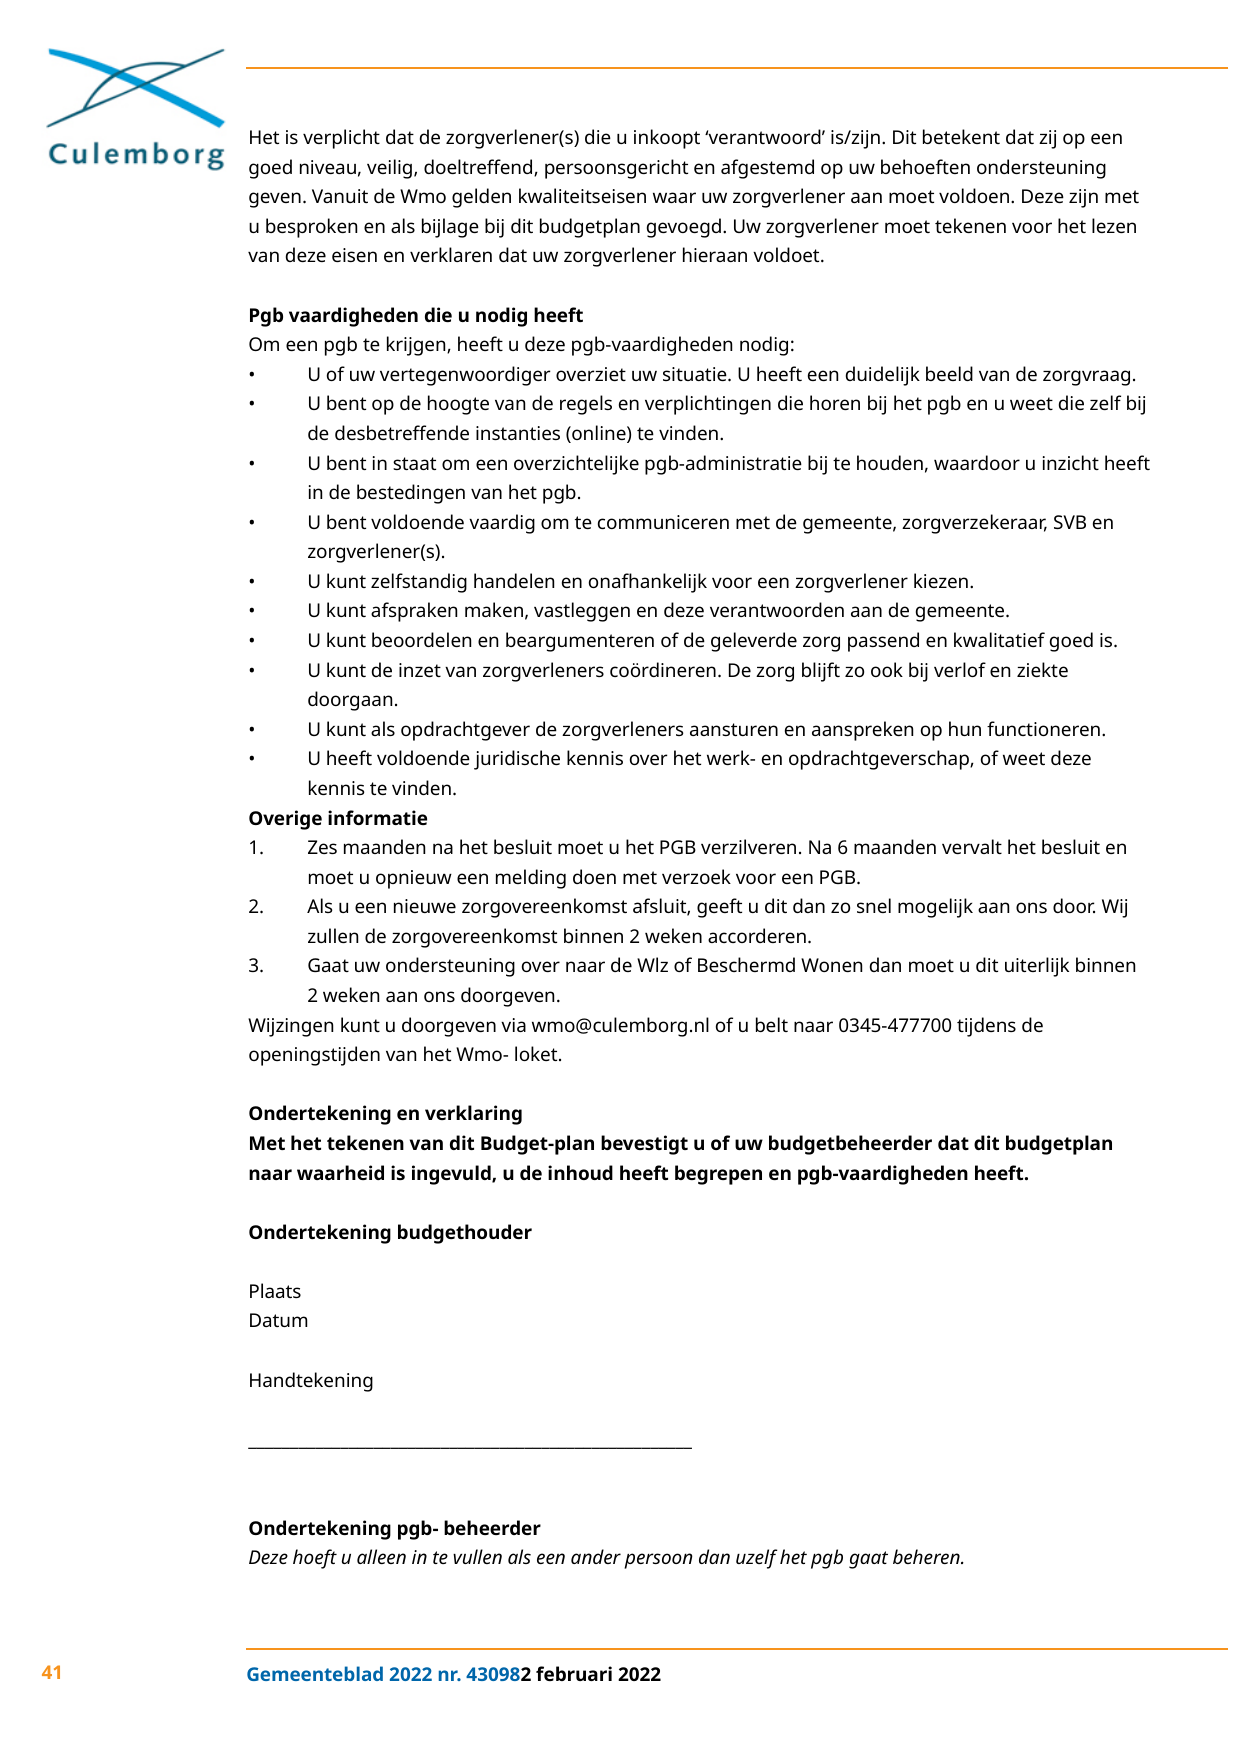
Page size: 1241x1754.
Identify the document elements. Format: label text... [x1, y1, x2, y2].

list U bent op de hoogte van de regels en verplichtingen die horen bij het pgb en u weet die zelf bij de desbetreffende instanties (online) te vinden. [248, 391, 1152, 446]
list Gaat uw ondersteuning over naar de Wlz of Beschermd Wonen dan moet u dit uiterlijk binnen 2 weken aan ons doorgeven. [248, 953, 1152, 1008]
text Pgb vaardigheden die u nodig heeft [248, 302, 1152, 328]
list Als u een nieuwe zorgovereenkomst afsluit, geeft u dit dan zo snel mogelijk aan ons door. Wij zullen de zorgovereenkomst binnen 2 weken accorderen. [248, 893, 1152, 949]
text Het is verplicht dat de zorgverlener(s) die u inkoopt ‘verantwoord’ is/zijn. Dit betekent dat zij op een goed niveau, veilig, doeltreffend, persoonsgericht en afgestemd op uw behoeften ondersteuning geven. Vanuit de Wmo gelden kwaliteitseisen waar uw zorgverlener aan moet voldoen. Deze zijn met u besproken en als bijlage bij dit budgetplan gevoegd. Uw zorgverlener moet tekenen voor het lezen van deze eisen en verklaren dat uw zorgverlener hieraan voldoet. [248, 124, 1152, 268]
list U kunt beoordelen en beargumenteren of de geleverde zorg passend en kwalitatief goed is. [248, 627, 1152, 653]
text Wijzingen kunt u doorgeven via wmo@culemborg.nl of u belt naar 0345-477700 tijdens de openingstijden van het Wmo- loket. [248, 1012, 1152, 1067]
list U kunt zelfstandig handelen en onafhankelijk voor een zorgverlener kiezen. [248, 568, 1152, 594]
text Handtekening [248, 1367, 1152, 1393]
text Ondertekening pgb- beheerder [248, 1515, 1152, 1541]
list U heeft voldoende juridische kennis over het werk- en opdrachtgeverschap, of weet deze kennis te vinden. [248, 746, 1152, 801]
text Datum [248, 1308, 1152, 1333]
text Overige informatie [248, 805, 1152, 831]
list U kunt de inzet van zorgverleners coördineren. De zorg blijft zo ook bij verlof en ziekte doorgaan. [248, 657, 1152, 712]
text Ondertekening budgethouder [248, 1219, 1152, 1245]
text Met het tekenen van dit Budget-plan bevestigt u of uw budgetbeheerder dat dit budgetplan naar waarheid is ingevuld, u de inhoud heeft begrepen en pgb-vaardigheden heeft. [248, 1130, 1152, 1186]
list U of uw vertegenwoordiger overziet uw situatie. U heeft een duidelijk beeld van de zorgvraag. [248, 361, 1152, 387]
list U kunt afspraken maken, vastleggen en deze verantwoorden aan de gemeente. [248, 598, 1152, 623]
text Ondertekening en verklaring [248, 1101, 1152, 1126]
picture [41, 47, 231, 172]
text Om een pgb te krijgen, heeft u deze pgb-vaardigheden nodig: [248, 331, 1152, 357]
list U bent in staat om een overzichtelijke pgb-administratie bij te houden, waardoor u inzicht heeft in de bestedingen van het pgb. [248, 450, 1152, 505]
list Zes maanden na het besluit moet u het PGB verzilveren. Na 6 maanden vervalt het besluit en moet u opnieuw een melding doen met verzoek voor een PGB. [248, 834, 1152, 890]
list U kunt als opdrachtgever de zorgverleners aansturen en aanspreken op hun functioneren. [248, 716, 1152, 742]
text Deze hoeft u alleen in te vullen als een ander persoon dan uzelf het pgb gaat beheren. [248, 1544, 1152, 1570]
list U bent voldoende vaardig om te communiceren met de gemeente, zorgverzekeraar, SVB en zorgverlener(s). [248, 509, 1152, 564]
text Plaats [248, 1278, 1152, 1304]
text _____________________________________________________ [248, 1426, 1152, 1452]
